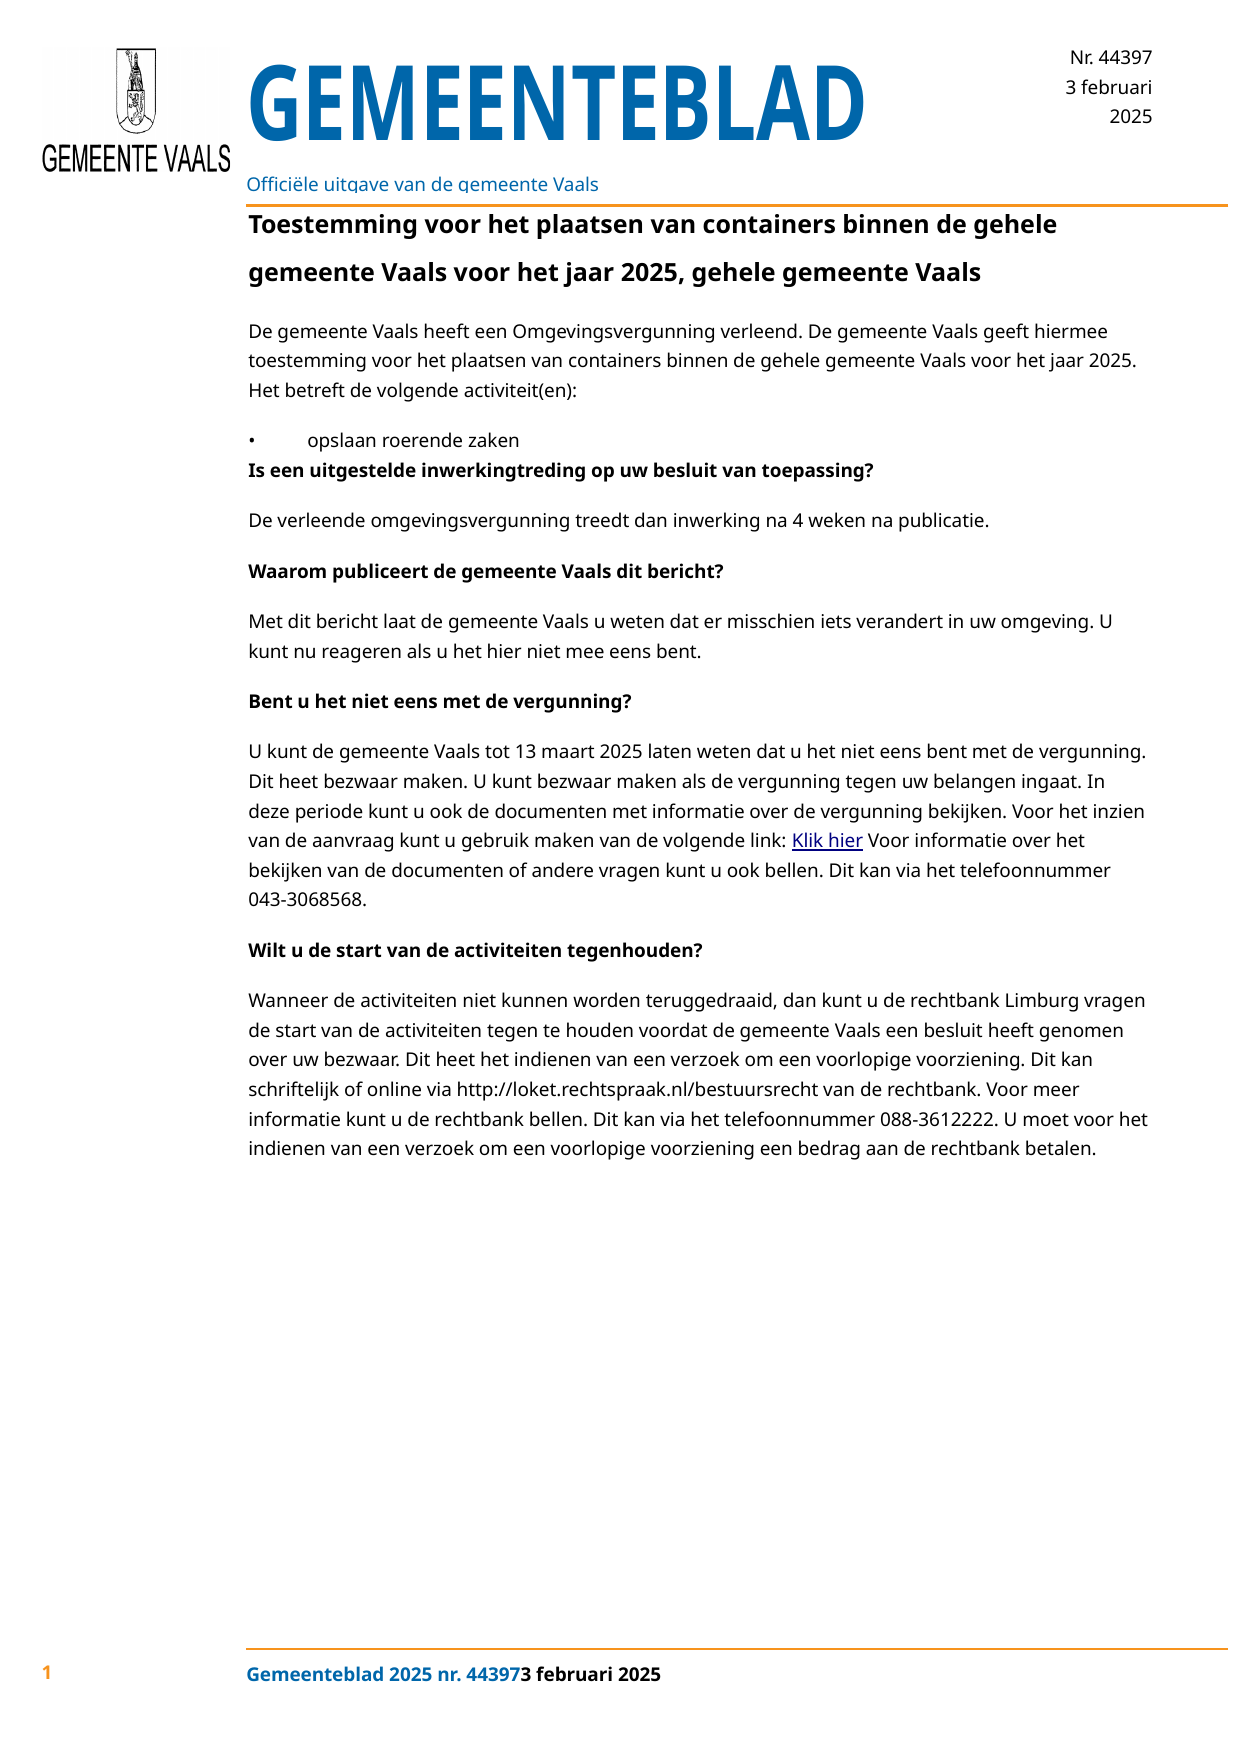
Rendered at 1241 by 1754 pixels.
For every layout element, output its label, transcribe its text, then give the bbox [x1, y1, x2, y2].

text Bent u het niet eens met de vergunning? [248, 688, 1152, 714]
list opslaan roerende zaken [248, 427, 1152, 453]
text Wilt u de start van de activiteiten tegenhouden? [248, 937, 1152, 963]
text U kunt de gemeente Vaals tot 13 maart 2025 laten weten dat u het niet eens bent met de vergunning. Dit heet bezwaar maken. U kunt bezwaar maken als de vergunning tegen uw belangen ingaat. In deze periode kunt u ook de documenten met informatie over de vergunning bekijken. Voor het inzien van de aanvraag kunt u gebruik maken van de volgende link: Klik hier Voor informatie over het bekijken van de documenten of andere vragen kunt u ook bellen. Dit kan via het telefoonnummer 043-3068568. [248, 739, 1152, 912]
text Waarom publiceert de gemeente Vaals dit bericht? [248, 558, 1152, 584]
picture [41, 47, 231, 172]
text Toestemming voor het plaatsen van containers binnen de gehele gemeente Vaals voor het jaar 2025, gehele gemeente Vaals [248, 207, 1152, 288]
text Wanneer de activiteiten niet kunnen worden teruggedraaid, dan kunt u de rechtbank Limburg vragen de start van de activiteiten tegen te houden voordat de gemeente Vaals een besluit heeft genomen over uw bezwaar. Dit heet het indienen van een verzoek om een voorlopige voorziening. Dit kan schriftelijk of online via http://loket.rechtspraak.nl/bestuursrecht van de rechtbank. Voor meer informatie kunt u de rechtbank bellen. Dit kan via het telefoonnummer 088-3612222. U moet voor het indienen van een verzoek om een voorlopige voorziening een bedrag aan de rechtbank betalen. [248, 987, 1152, 1161]
text Met dit bericht laat de gemeente Vaals u weten dat er misschien iets verandert in uw omgeving. U kunt nu reageren als u het hier niet mee eens bent. [248, 608, 1152, 664]
text De verleende omgevingsvergunning treedt dan inwerking na 4 weken na publicatie. [248, 507, 1152, 533]
text Is een uitgestelde inwerkingtreding op uw besluit van toepassing? [248, 457, 1152, 483]
text De gemeente Vaals heeft een Omgevingsvergunning verleend. De gemeente Vaals geeft hiermee toestemming voor het plaatsen van containers binnen de gehele gemeente Vaals voor het jaar 2025. Het betreft de volgende activiteit(en): [248, 318, 1152, 403]
